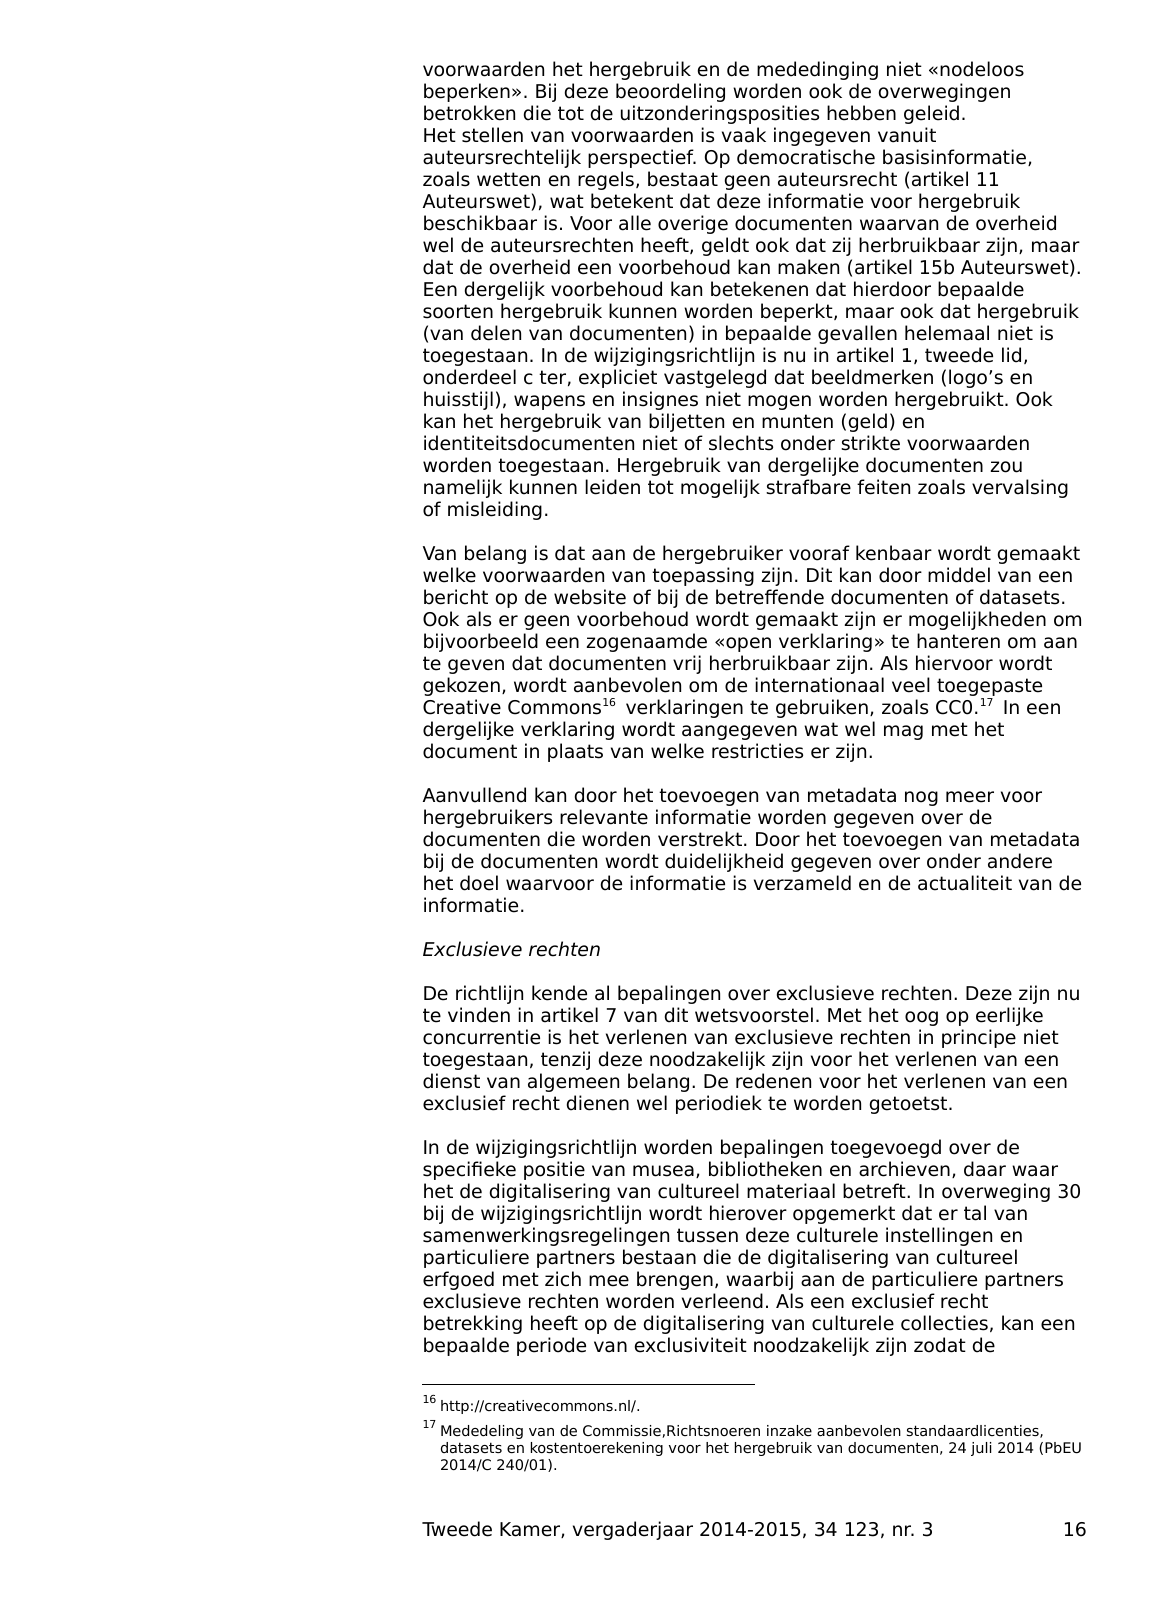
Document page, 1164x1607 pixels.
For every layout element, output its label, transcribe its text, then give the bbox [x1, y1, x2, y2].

text Mededeling van de Commissie,Richtsnoeren inzake aanbevolen standaardlicenties, datasets en kostentoerekening voor het hergebruik van documenten, 24 juli 2014 (PbEU 2014/C 240/01). [422, 1418, 1087, 1474]
text voorwaarden het hergebruik en de mededinging niet «nodeloos beperken». Bij deze beoordeling worden ook de overwegingen betrokken die tot de uitzonderingsposities hebben geleid. [422, 59, 1087, 125]
text http://creativecommons.nl/. [422, 1393, 1087, 1416]
text Een dergelijk voorbehoud kan betekenen dat hierdoor bepaalde soorten hergebruik kunnen worden beperkt, maar ook dat hergebruik (van delen van documenten) in bepaalde gevallen helemaal niet is toegestaan. In de wijzigingsrichtlijn is nu in artikel 1, tweede lid, onderdeel c ter, expliciet vastgelegd dat beeldmerken (logo’s en huisstijl), wapens en insignes niet mogen worden hergebruikt. Ook kan het hergebruik van biljetten en munten (geld) en identiteitsdocumenten niet of slechts onder strikte voorwaarden worden toegestaan. Hergebruik van dergelijke documenten zou namelijk kunnen leiden tot mogelijk strafbare feiten zoals vervalsing of misleiding. [422, 279, 1087, 521]
text Aanvullend kan door het toevoegen van metadata nog meer voor hergebruikers relevante informatie worden gegeven over de documenten die worden verstrekt. Door het toevoegen van metadata bij de documenten wordt duidelijkheid gegeven over onder andere het doel waarvoor de informatie is verzameld en de actualiteit van de informatie. [422, 785, 1087, 917]
subtitle Exclusieve rechten [422, 939, 1087, 961]
text Van belang is dat aan de hergebruiker vooraf kenbaar wordt gemaakt welke voorwaarden van toepassing zijn. Dit kan door middel van een bericht op de website of bij de betreffende documenten of datasets. Ook als er geen voorbehoud wordt gemaakt zijn er mogelijkheden om bijvoorbeeld een zogenaamde «open verklaring» te hanteren om aan te geven dat documenten vrij herbruikbaar zijn. Als hiervoor wordt gekozen, wordt aanbevolen om de internationaal veel toegepaste Creative Commons verklaringen te gebruiken, zoals CC0. In een dergelijke verklaring wordt aangegeven wat wel mag met het document in plaats van welke restricties er zijn. [422, 543, 1087, 763]
text In de wijzigingsrichtlijn worden bepalingen toegevoegd over de specifieke positie van musea, bibliotheken en archieven, daar waar het de digitalisering van cultureel materiaal betreft. In overweging 30 bij de wijzigingsrichtlijn wordt hierover opgemerkt dat er tal van samenwerkingsregelingen tussen deze culturele instellingen en particuliere partners bestaan die de digitalisering van cultureel erfgoed met zich mee brengen, waarbij aan de particuliere partners exclusieve rechten worden verleend. Als een exclusief recht betrekking heeft op de digitalisering van culturele collecties, kan een bepaalde periode van exclusiviteit noodzakelijk zijn zodat de [422, 1137, 1087, 1357]
text Het stellen van voorwaarden is vaak ingegeven vanuit auteursrechtelijk perspectief. Op democratische basisinformatie, zoals wetten en regels, bestaat geen auteursrecht (artikel 11 Auteurswet), wat betekent dat deze informatie voor hergebruik beschikbaar is. Voor alle overige documenten waarvan de overheid wel de auteursrechten heeft, geldt ook dat zij herbruikbaar zijn, maar dat de overheid een voorbehoud kan maken (artikel 15b Auteurswet). [422, 125, 1087, 279]
text De richtlijn kende al bepalingen over exclusieve rechten. Deze zijn nu te vinden in artikel 7 van dit wetsvoorstel. Met het oog op eerlijke concurrentie is het verlenen van exclusieve rechten in principe niet toegestaan, tenzij deze noodzakelijk zijn voor het verlenen van een dienst van algemeen belang. De redenen voor het verlenen van een exclusief recht dienen wel periodiek te worden getoetst. [422, 983, 1087, 1115]
